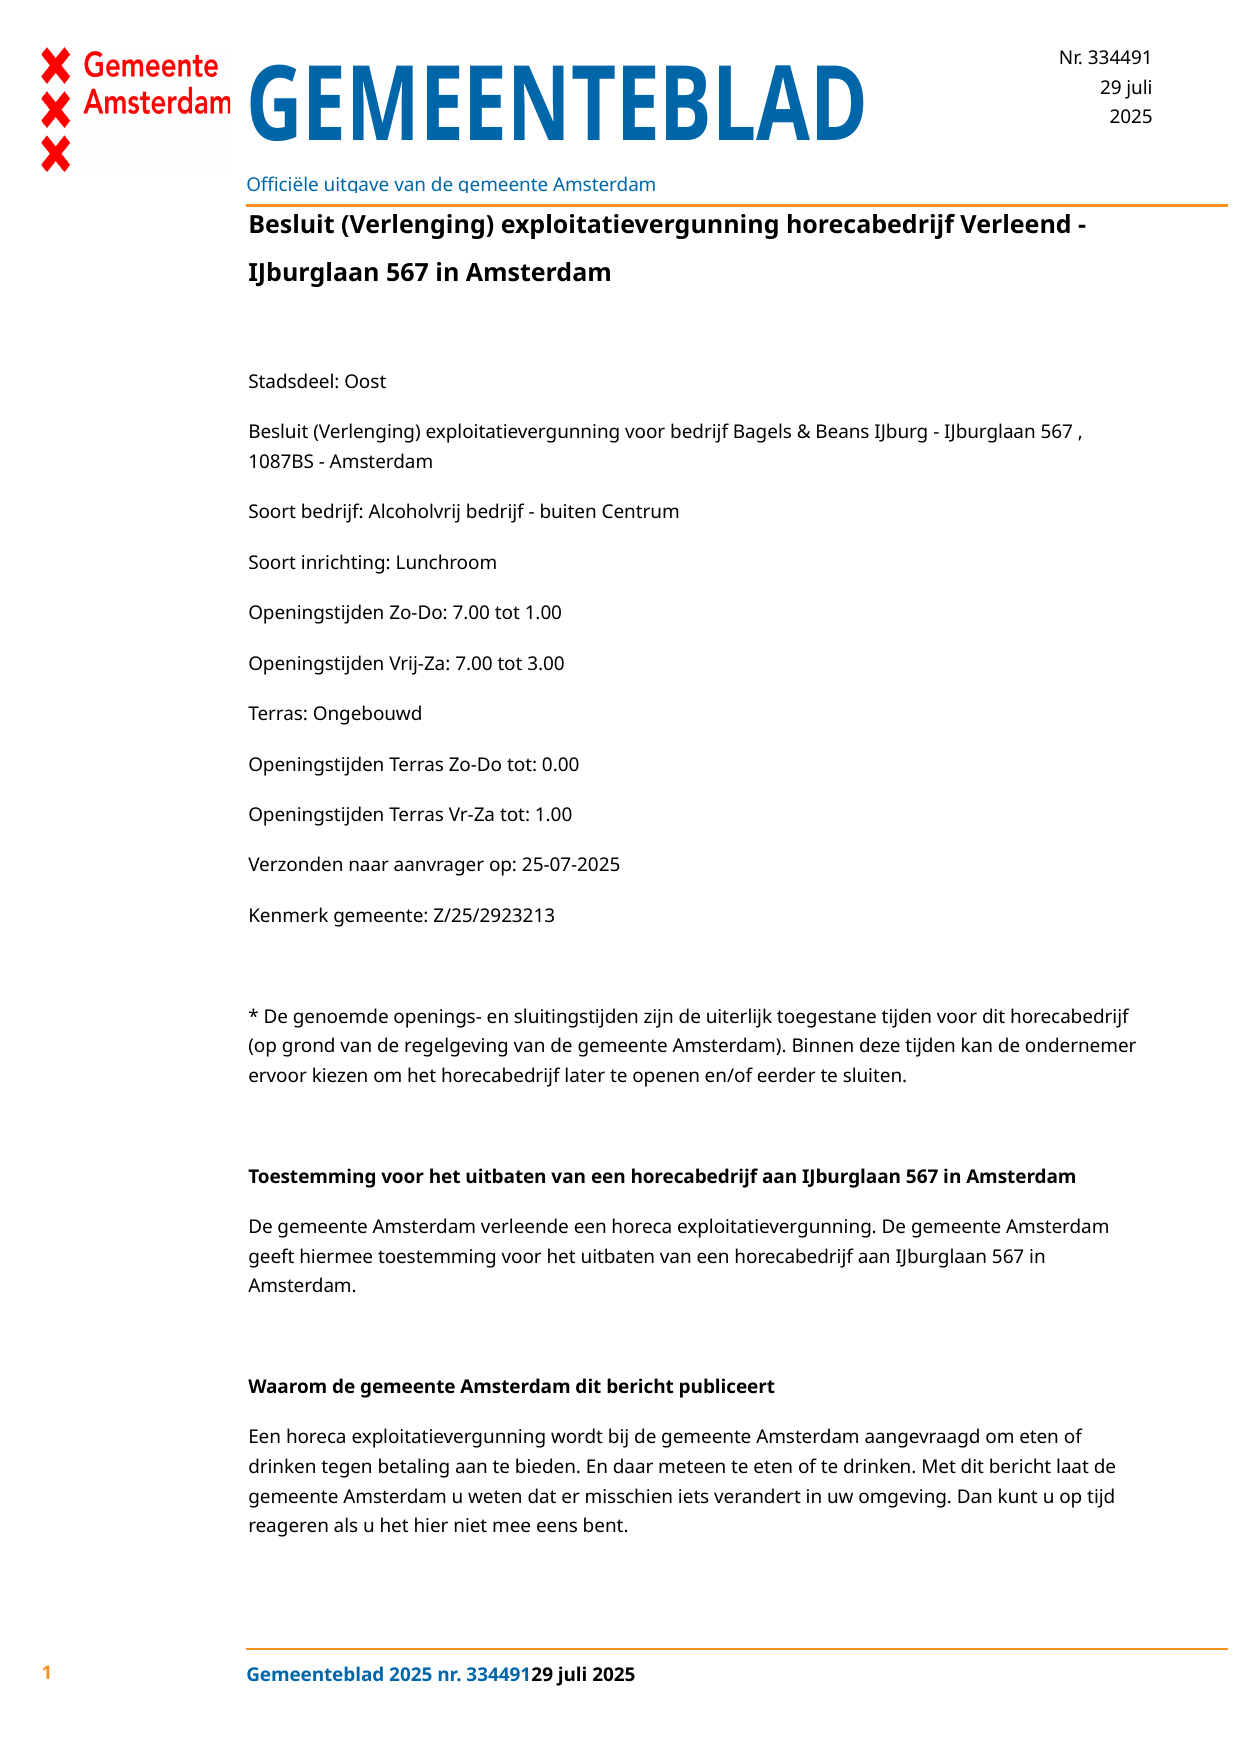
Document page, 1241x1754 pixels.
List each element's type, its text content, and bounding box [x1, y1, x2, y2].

text Terras: Ongebouwd [248, 700, 1152, 726]
text Een horeca exploitatievergunning wordt bij de gemeente Amsterdam aangevraagd om eten of drinken tegen betaling aan te bieden. En daar meteen te eten of te drinken. Met dit bericht laat de gemeente Amsterdam u weten dat er misschien iets verandert in uw omgeving. Dan kunt u op tijd reageren als u het hier niet mee eens bent. [248, 1424, 1152, 1538]
text Openingstijden Terras Vr-Za tot: 1.00 [248, 801, 1152, 827]
text Toestemming voor het uitbaten van een horecabedrijf aan IJburglaan 567 in Amsterdam [248, 1163, 1152, 1189]
text Soort bedrijf: Alcoholvrij bedrijf - buiten Centrum [248, 499, 1152, 524]
text Openingstijden Vrij-Za: 7.00 tot 3.00 [248, 650, 1152, 676]
text Besluit (Verlenging) exploitatievergunning horecabedrijf Verleend - IJburglaan 567 in Amsterdam [248, 207, 1152, 288]
text * De genoemde openings- en sluitingstijden zijn de uiterlijk toegestane tijden voor dit horecabedrijf (op grond van de regelgeving van de gemeente Amsterdam). Binnen deze tijden kan de ondernemer ervoor kiezen om het horecabedrijf later te openen en/of eerder te sluiten. [248, 1003, 1152, 1088]
text Waarom de gemeente Amsterdam dit bericht publiceert [248, 1373, 1152, 1399]
text Openingstijden Terras Zo-Do tot: 0.00 [248, 751, 1152, 777]
text Stadsdeel: Oost [248, 368, 1152, 394]
text Kenmerk gemeente: Z/25/2923213 [248, 902, 1152, 928]
text Openingstijden Zo-Do: 7.00 tot 1.00 [248, 599, 1152, 625]
picture [41, 47, 231, 172]
text Verzonden naar aanvrager op: 25-07-2025 [248, 852, 1152, 877]
text Besluit (Verlenging) exploitatievergunning voor bedrijf Bagels & Beans IJburg - IJburglaan 567 , 1087BS - Amsterdam [248, 419, 1152, 474]
text De gemeente Amsterdam verleende een horeca exploitatievergunning. De gemeente Amsterdam geeft hiermee toestemming voor het uitbaten van een horecabedrijf aan IJburglaan 567 in Amsterdam. [248, 1213, 1152, 1298]
text Soort inrichting: Lunchroom [248, 549, 1152, 575]
